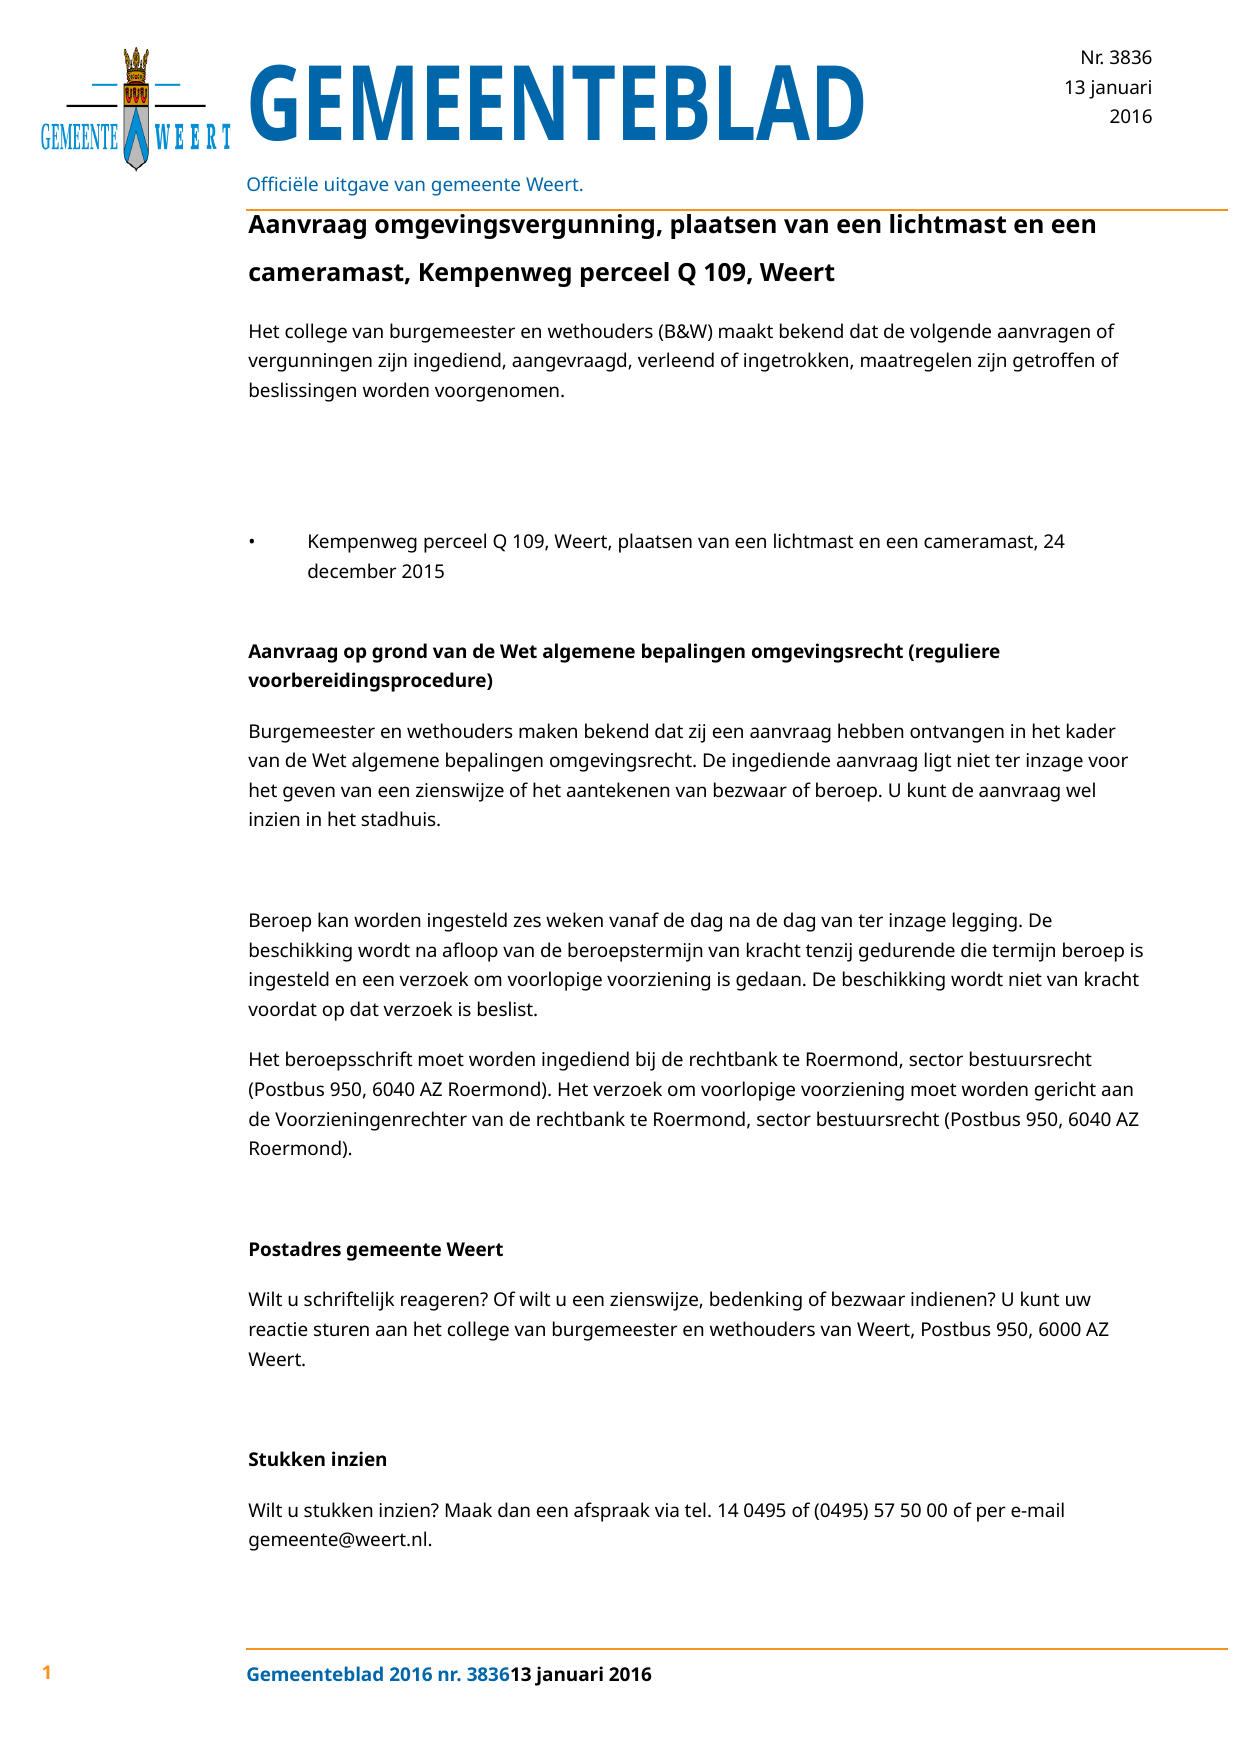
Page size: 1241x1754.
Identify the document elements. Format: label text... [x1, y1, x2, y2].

text Aanvraag op grond van de Wet algemene bepalingen omgevingsrecht (reguliere voorbereidingsprocedure) [248, 638, 1152, 693]
text Wilt u schriftelijk reageren? Of wilt u een zienswijze, bedenking of bezwaar indienen? U kunt uw reactie sturen aan het college van burgemeester en wethouders van Weert, Postbus 950, 6000 AZ Weert. [248, 1287, 1152, 1372]
text Het beroepsschrift moet worden ingediend bij de rechtbank te Roermond, sector bestuursrecht (Postbus 950, 6040 AZ Roermond). Het verzoek om voorlopige voorziening moet worden gericht aan de Voorzieningenrechter van de rechtbank te Roermond, sector bestuursrecht (Postbus 950, 6040 AZ Roermond). [248, 1047, 1152, 1161]
list Kempenweg perceel Q 109, Weert, plaatsen van een lichtmast en een cameramast, 24 december 2015 [248, 528, 1152, 584]
text Aanvraag omgevingsvergunning, plaatsen van een lichtmast en een cameramast, Kempenweg perceel Q 109, Weert [248, 211, 1152, 288]
picture [41, 47, 231, 172]
text Het college van burgemeester en wethouders (B&W) maakt bekend dat de volgende aanvragen of vergunningen zijn ingediend, aangevraagd, verleend of ingetrokken, maatregelen zijn getroffen of beslissingen worden voorgenomen. [248, 318, 1152, 403]
text Burgemeester en wethouders maken bekend dat zij een aanvraag hebben ontvangen in het kader van de Wet algemene bepalingen omgevingsrecht. De ingediende aanvraag ligt niet ter inzage voor het geven van een zienswijze of het aantekenen van bezwaar of beroep. U kunt de aanvraag wel inzien in het stadhuis. [248, 718, 1152, 832]
text Wilt u stukken inzien? Maak dan een afspraak via tel. 14 0495 of (0495) 57 50 00 of per e-mail gemeente@weert.nl. [248, 1497, 1152, 1552]
text Stukken inzien [248, 1447, 1152, 1472]
text Beroep kan worden ingesteld zes weken vanaf de dag na de dag van ter inzage legging. De beschikking wordt na afloop van de beroepstermijn van kracht tenzij gedurende die termijn beroep is ingesteld en een verzoek om voorlopige voorziening is gedaan. De beschikking wordt niet van kracht voordat op dat verzoek is beslist. [248, 907, 1152, 1022]
text Postadres gemeente Weert [248, 1236, 1152, 1262]
